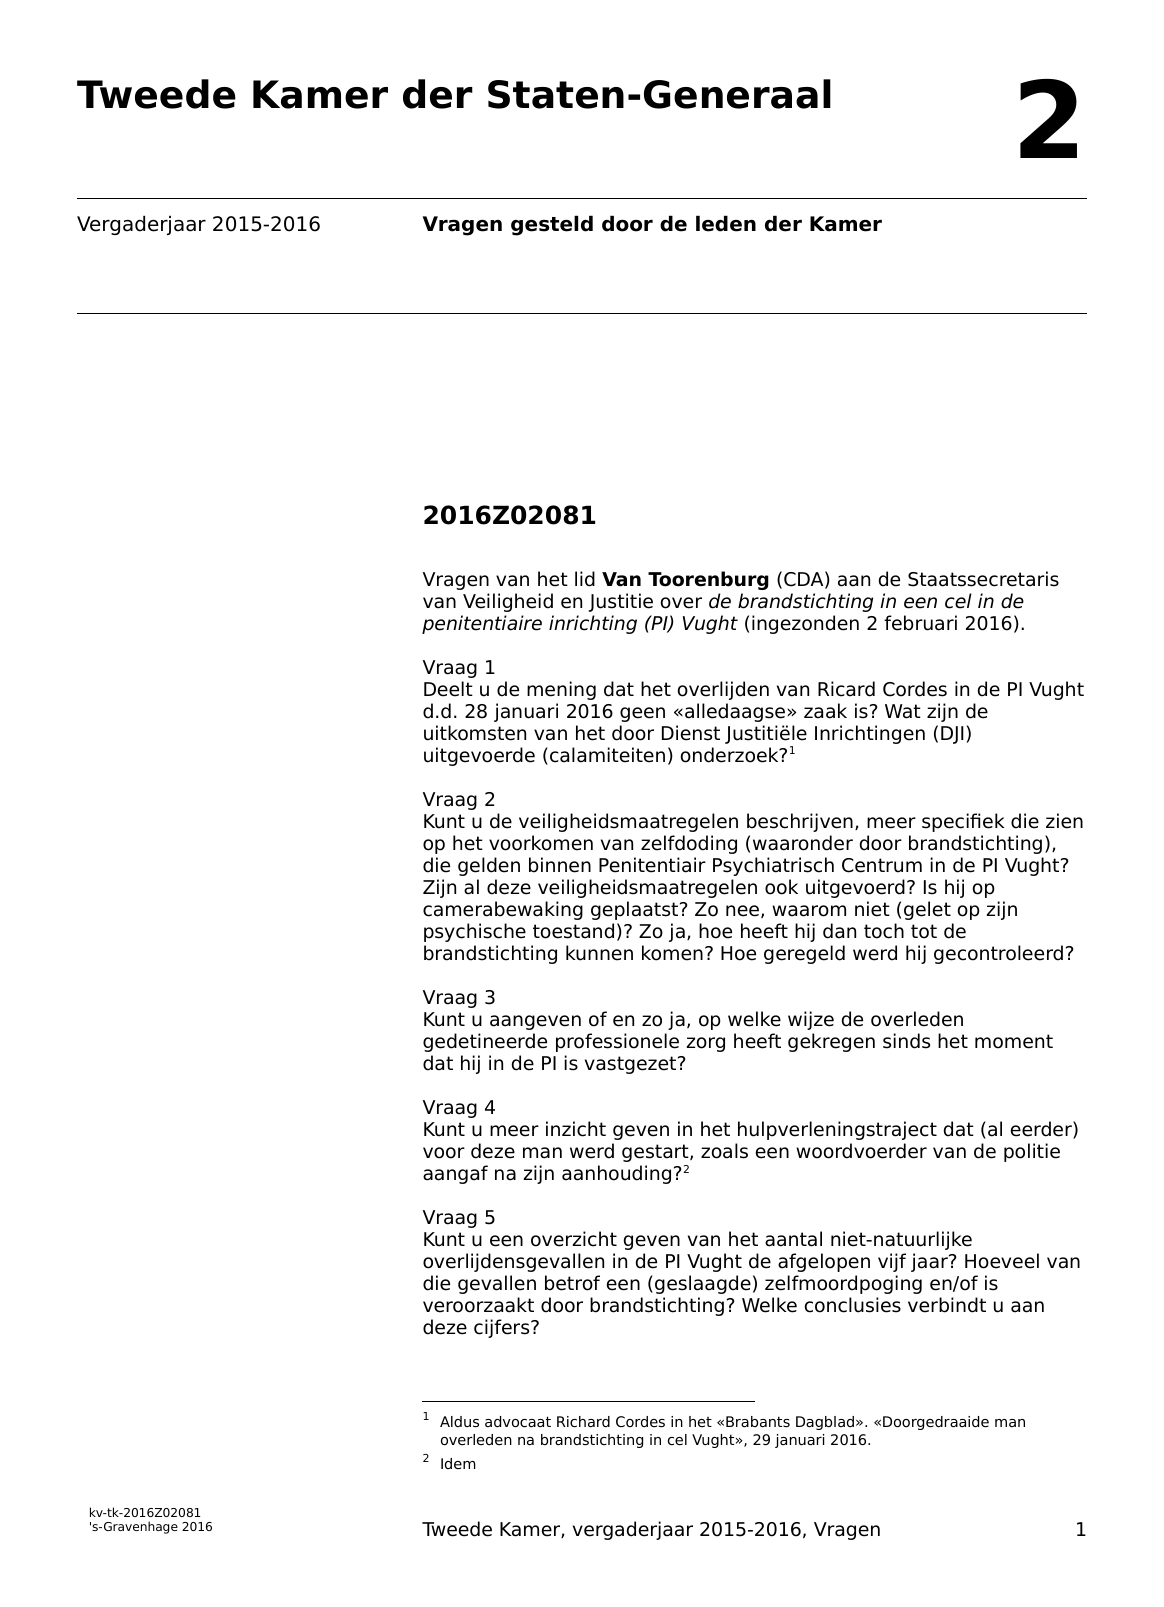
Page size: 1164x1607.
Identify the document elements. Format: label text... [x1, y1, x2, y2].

text 2016Z02081 [422, 501, 1087, 531]
text 's-Gravenhage 2016 [88, 1520, 323, 1534]
table_header 2 [886, 59, 1087, 198]
text kv-tk-2016Z02081 [88, 1506, 323, 1520]
table_header Tweede Kamer der Staten-Generaal [77, 59, 886, 198]
text Kunt u meer inzicht geven in het hulpverleningstraject dat (al eerder) voor deze man werd gestart, zoals een woordvoerder van de politie aangaf na zijn aanhouding? [422, 1119, 1087, 1185]
text Vraag 4 [422, 1097, 1087, 1119]
text Idem [422, 1452, 1087, 1474]
text Vraag 5 [422, 1207, 1087, 1229]
text Vraag 2 [422, 789, 1087, 811]
text Kunt u de veiligheidsmaatregelen beschrijven, meer specifiek die zien op het voorkomen van zelfdoding (waaronder door brandstichting), die gelden binnen Penitentiair Psychiatrisch Centrum in de PI Vught? Zijn al deze veiligheidsmaatregelen ook uitgevoerd? Is hij op camerabewaking geplaatst? Zo nee, waarom niet (gelet op zijn psychische toestand)? Zo ja, hoe heeft hij dan toch tot de brandstichting kunnen komen? Hoe geregeld werd hij gecontroleerd? [422, 811, 1087, 965]
text Deelt u de mening dat het overlijden van Ricard Cordes in de PI Vught d.d. 28 januari 2016 geen «alledaagse» zaak is? Wat zijn de uitkomsten van het door Dienst Justitiële Inrichtingen (DJI) uitgevoerde (calamiteiten) onderzoek? [422, 679, 1087, 767]
text Vragen van het lid Van Toorenburg (CDA) aan de Staatssecretaris van Veiligheid en Justitie over de brandstichting in een cel in de penitentiaire inrichting (PI) Vught (ingezonden 2 februari 2016). [422, 569, 1087, 635]
text Vraag 1 [422, 657, 1087, 679]
text Kunt u een overzicht geven van het aantal niet-natuurlijke overlijdensgevallen in de PI Vught de afgelopen vijf jaar? Hoeveel van die gevallen betrof een (geslaagde) zelfmoordpoging en/of is veroorzaakt door brandstichting? Welke conclusies verbindt u aan deze cijfers? [422, 1229, 1087, 1339]
text Aldus advocaat Richard Cordes in het «Brabants Dagblad». «Doorgedraaide man overleden na brandstichting in cel Vught», 29 januari 2016. [422, 1410, 1087, 1449]
text Vraag 3 [422, 987, 1087, 1009]
text Kunt u aangeven of en zo ja, op welke wijze de overleden gedetineerde professionele zorg heeft gekregen sinds het moment dat hij in de PI is vastgezet? [422, 1009, 1087, 1075]
table_cell Vergaderjaar 2015-2016 [77, 199, 422, 313]
table_cell Vragen gesteld door de leden der Kamer [422, 199, 1087, 313]
